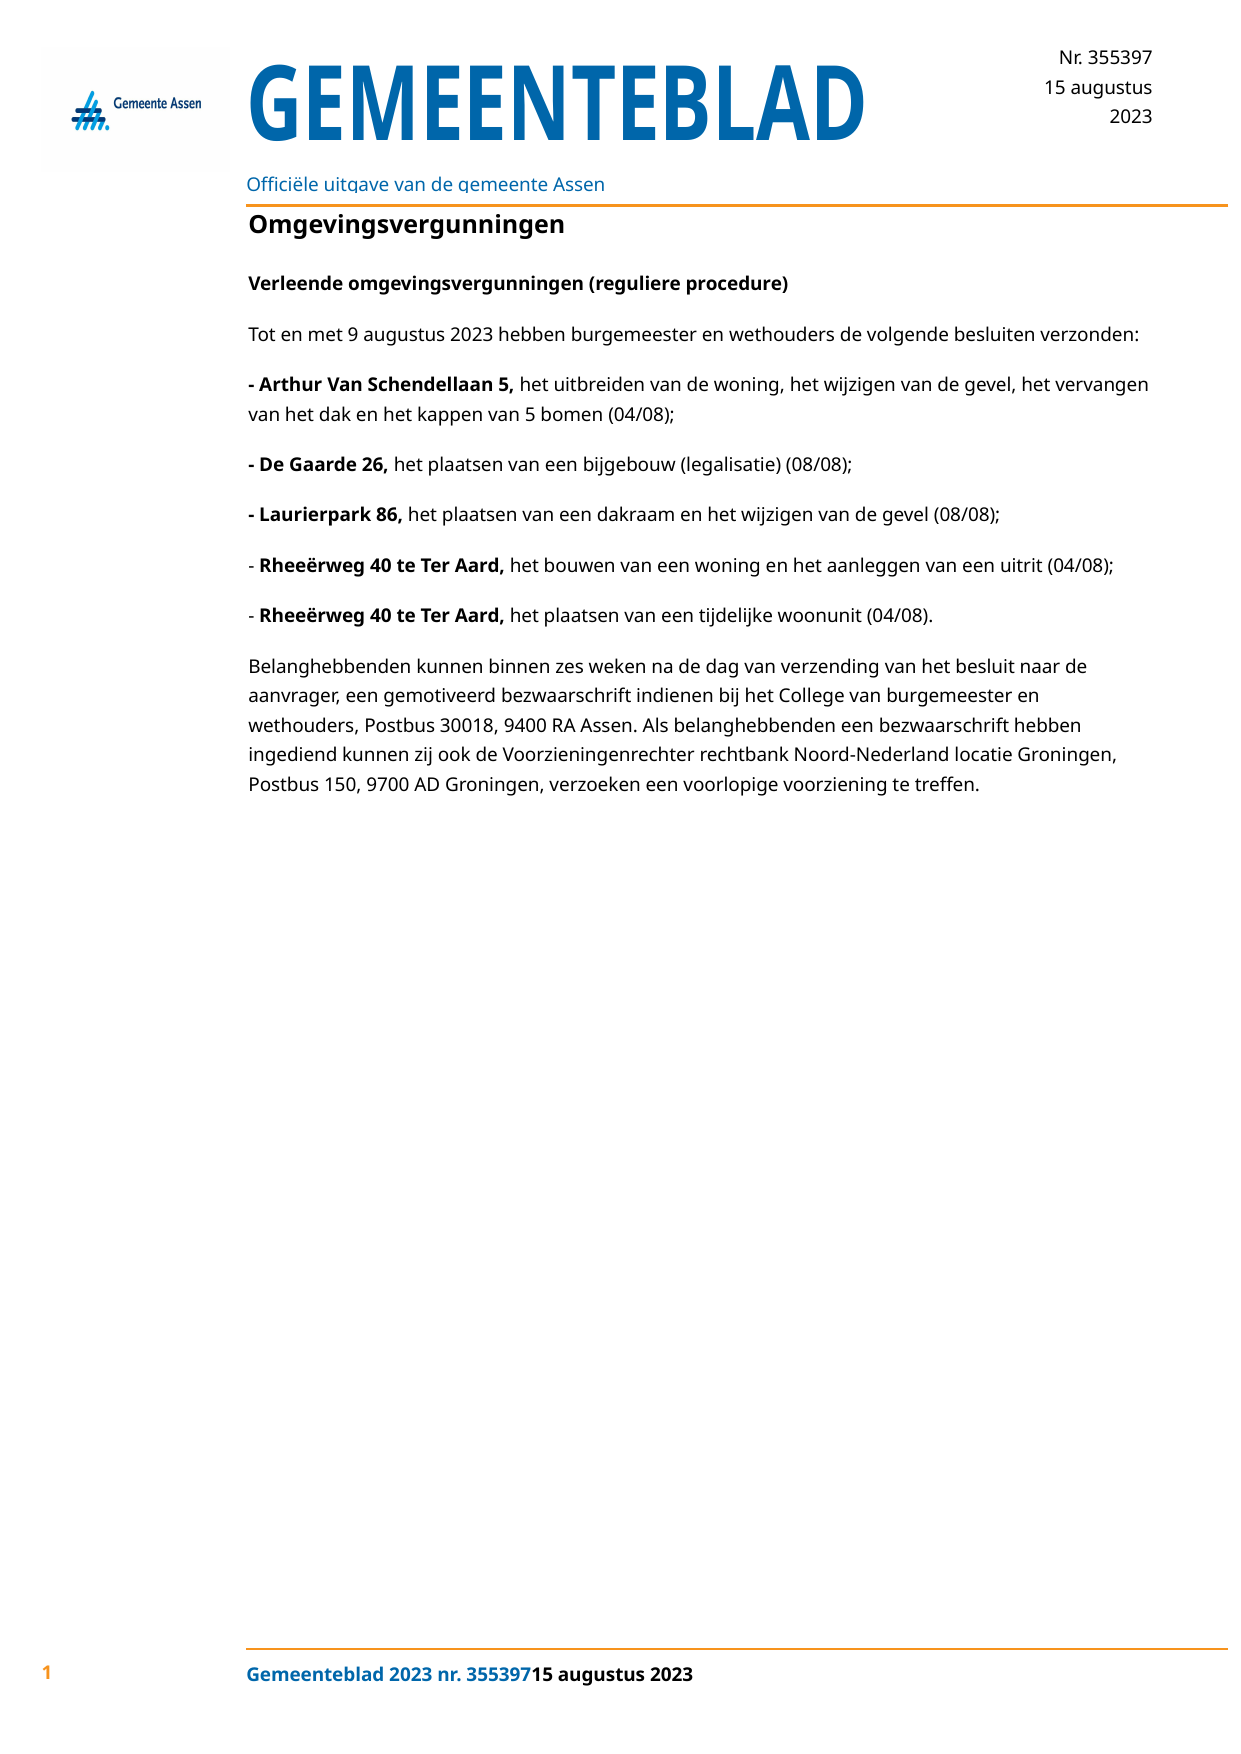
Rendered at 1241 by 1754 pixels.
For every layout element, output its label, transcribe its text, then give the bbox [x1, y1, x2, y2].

text - Arthur Van Schendellaan 5, het uitbreiden van de woning, het wijzigen van de gevel, het vervangen van het dak en het kappen van 5 bomen (04/08); [248, 371, 1152, 426]
text - Rheeërweg 40 te Ter Aard, het bouwen van een woning en het aanleggen van een uitrit (04/08); [248, 552, 1152, 578]
text Tot en met 9 augustus 2023 hebben burgemeester en wethouders de volgende besluiten verzonden: [248, 321, 1152, 346]
text - Rheeërweg 40 te Ter Aard, het plaatsen van een tijdelijke woonunit (04/08). [248, 602, 1152, 628]
picture [41, 47, 231, 172]
text - Laurierpark 86, het plaatsen van een dakraam en het wijzigen van de gevel (08/08); [248, 502, 1152, 527]
text Omgevingsvergunningen [248, 207, 1152, 241]
text Verleende omgevingsvergunningen (reguliere procedure) [248, 270, 1152, 296]
text Belanghebbenden kunnen binnen zes weken na de dag van verzending van het besluit naar de aanvrager, een gemotiveerd bezwaarschrift indienen bij het College van burgemeester en wethouders, Postbus 30018, 9400 RA Assen. Als belanghebbenden een bezwaarschrift hebben ingediend kunnen zij ook de Voorzieningenrechter rechtbank Noord-Nederland locatie Groningen, Postbus 150, 9700 AD Groningen, verzoeken een voorlopige voorziening te treffen. [248, 653, 1152, 797]
text - De Gaarde 26, het plaatsen van een bijgebouw (legalisatie) (08/08); [248, 451, 1152, 477]
